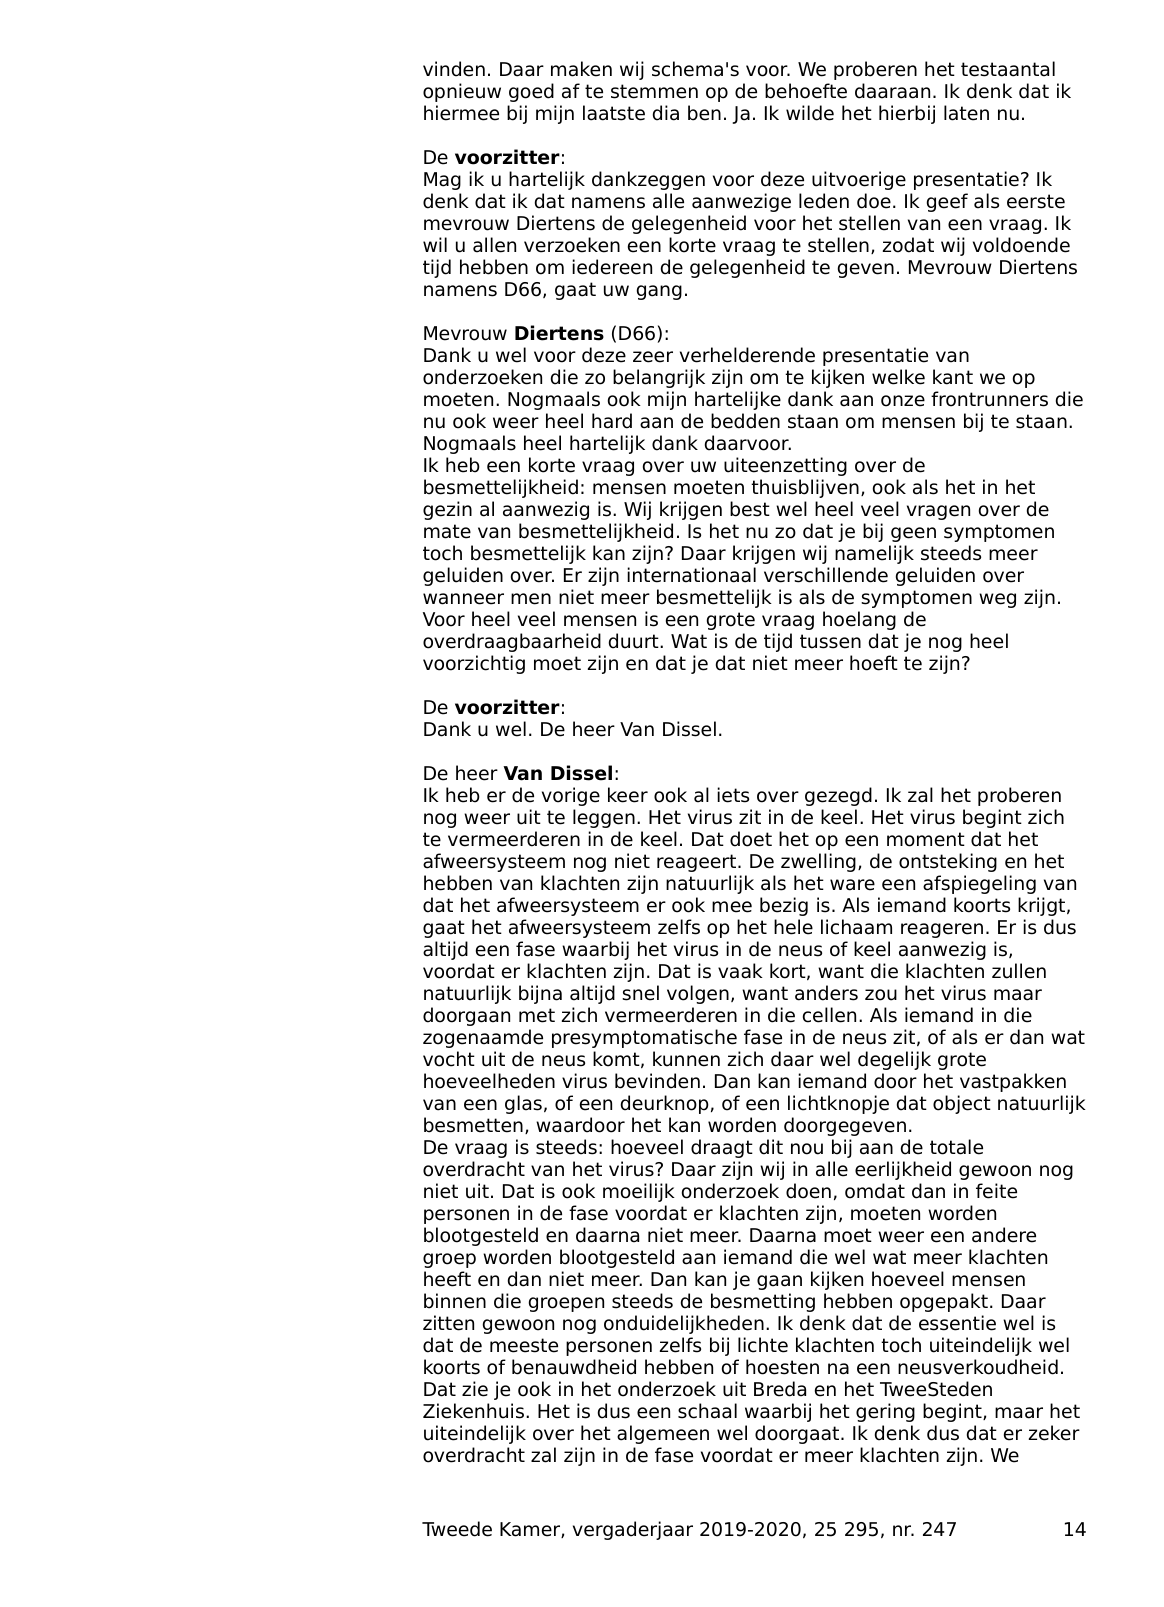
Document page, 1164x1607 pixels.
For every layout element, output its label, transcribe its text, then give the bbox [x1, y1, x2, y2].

text Dank u wel voor deze zeer verhelderende presentatie van onderzoeken die zo belangrijk zijn om te kijken welke kant we op moeten. Nogmaals ook mijn hartelijke dank aan onze frontrunners die nu ook weer heel hard aan de bedden staan om mensen bij te staan. Nogmaals heel hartelijk dank daarvoor. [422, 345, 1087, 455]
text Mag ik u hartelijk dankzeggen voor deze uitvoerige presentatie? Ik denk dat ik dat namens alle aanwezige leden doe. Ik geef als eerste mevrouw Diertens de gelegenheid voor het stellen van een vraag. Ik wil u allen verzoeken een korte vraag te stellen, zodat wij voldoende tijd hebben om iedereen de gelegenheid te geven. Mevrouw Diertens namens D66, gaat uw gang. [422, 169, 1087, 301]
text De heer Van Dissel: [422, 763, 1087, 785]
text Ik heb er de vorige keer ook al iets over gezegd. Ik zal het proberen nog weer uit te leggen. Het virus zit in de keel. Het virus begint zich te vermeerderen in de keel. Dat doet het op een moment dat het afweersysteem nog niet reageert. De zwelling, de ontsteking en het hebben van klachten zijn natuurlijk als het ware een afspiegeling van dat het afweersysteem er ook mee bezig is. Als iemand koorts krijgt, gaat het afweersysteem zelfs op het hele lichaam reageren. Er is dus altijd een fase waarbij het virus in de neus of keel aanwezig is, voordat er klachten zijn. Dat is vaak kort, want die klachten zullen natuurlijk bijna altijd snel volgen, want anders zou het virus maar doorgaan met zich vermeerderen in die cellen. Als iemand in die zogenaamde presymptomatische fase in de neus zit, of als er dan wat vocht uit de neus komt, kunnen zich daar wel degelijk grote hoeveelheden virus bevinden. Dan kan iemand door het vastpakken van een glas, of een deurknop, of een lichtknopje dat object natuurlijk besmetten, waardoor het kan worden doorgegeven. [422, 785, 1087, 1137]
text Dank u wel. De heer Van Dissel. [422, 719, 1087, 741]
text De vraag is steeds: hoeveel draagt dit nou bij aan de totale overdracht van het virus? Daar zijn wij in alle eerlijkheid gewoon nog niet uit. Dat is ook moeilijk onderzoek doen, omdat dan in feite personen in de fase voordat er klachten zijn, moeten worden blootgesteld en daarna niet meer. Daarna moet weer een andere groep worden blootgesteld aan iemand die wel wat meer klachten heeft en dan niet meer. Dan kan je gaan kijken hoeveel mensen binnen die groepen steeds de besmetting hebben opgepakt. Daar zitten gewoon nog onduidelijkheden. Ik denk dat de essentie wel is dat de meeste personen zelfs bij lichte klachten toch uiteindelijk wel koorts of benauwdheid hebben of hoesten na een neusverkoudheid. Dat zie je ook in het onderzoek uit Breda en het TweeSteden Ziekenhuis. Het is dus een schaal waarbij het gering begint, maar het uiteindelijk over het algemeen wel doorgaat. Ik denk dus dat er zeker overdracht zal zijn in de fase voordat er meer klachten zijn. We [422, 1137, 1087, 1467]
text Ik heb een korte vraag over uw uiteenzetting over de besmettelijkheid: mensen moeten thuisblijven, ook als het in het gezin al aanwezig is. Wij krijgen best wel heel veel vragen over de mate van besmettelijkheid. Is het nu zo dat je bij geen symptomen toch besmettelijk kan zijn? Daar krijgen wij namelijk steeds meer geluiden over. Er zijn internationaal verschillende geluiden over wanneer men niet meer besmettelijk is als de symptomen weg zijn. Voor heel veel mensen is een grote vraag hoelang de overdraagbaarheid duurt. Wat is de tijd tussen dat je nog heel voorzichtig moet zijn en dat je dat niet meer hoeft te zijn? [422, 455, 1087, 675]
text De voorzitter: [422, 147, 1087, 169]
text vinden. Daar maken wij schema's voor. We proberen het testaantal opnieuw goed af te stemmen op de behoefte daaraan. Ik denk dat ik hiermee bij mijn laatste dia ben. Ja. Ik wilde het hierbij laten nu. [422, 59, 1087, 125]
text De voorzitter: [422, 697, 1087, 719]
text Mevrouw Diertens (D66): [422, 323, 1087, 345]
